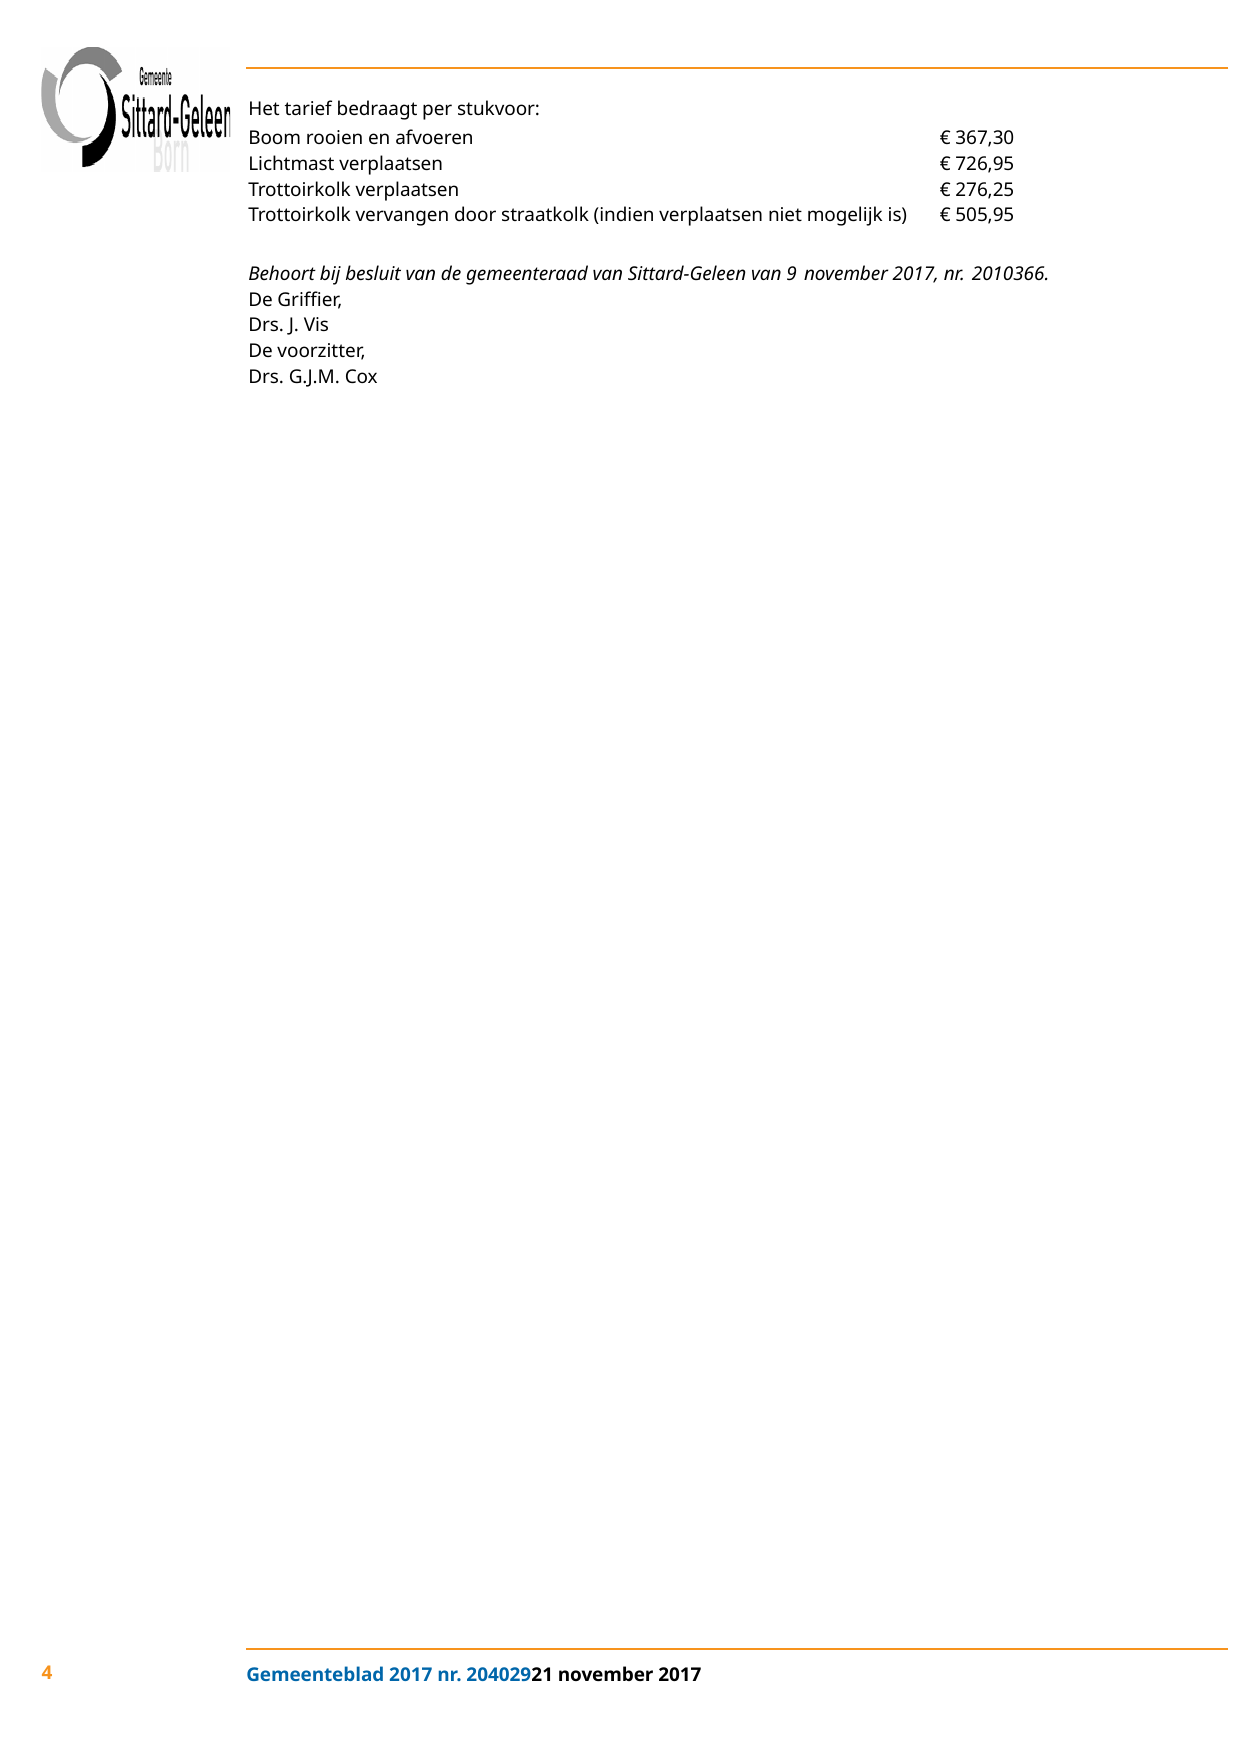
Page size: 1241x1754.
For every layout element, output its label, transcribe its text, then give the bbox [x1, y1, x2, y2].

text Het tarief bedraagt per stukvoor: [248, 95, 1152, 121]
table_cell € 276,25 [940, 176, 1152, 202]
text Behoort bij besluit van de gemeenteraad van Sittard-Geleen van 9 november 2017, nr. 2010366. [248, 260, 1152, 286]
table_cell Trottoirkolk vervangen door straatkolk (indien verplaatsen niet mogelijk is) [248, 202, 939, 227]
table_cell Lichtmast verplaatsen [248, 150, 939, 176]
text De voorzitter, [248, 337, 1152, 363]
text Drs. G.J.M. Cox [248, 363, 1152, 389]
table_cell Trottoirkolk verplaatsen [248, 176, 939, 202]
table_cell € 505,95 [940, 202, 1152, 227]
text Drs. J. Vis [248, 312, 1152, 337]
picture [41, 47, 231, 172]
table_cell € 726,95 [940, 150, 1152, 176]
table_header Boom rooien en afvoeren [248, 125, 939, 150]
text De Griffier, [248, 286, 1152, 312]
table_header € 367,30 [940, 125, 1152, 150]
